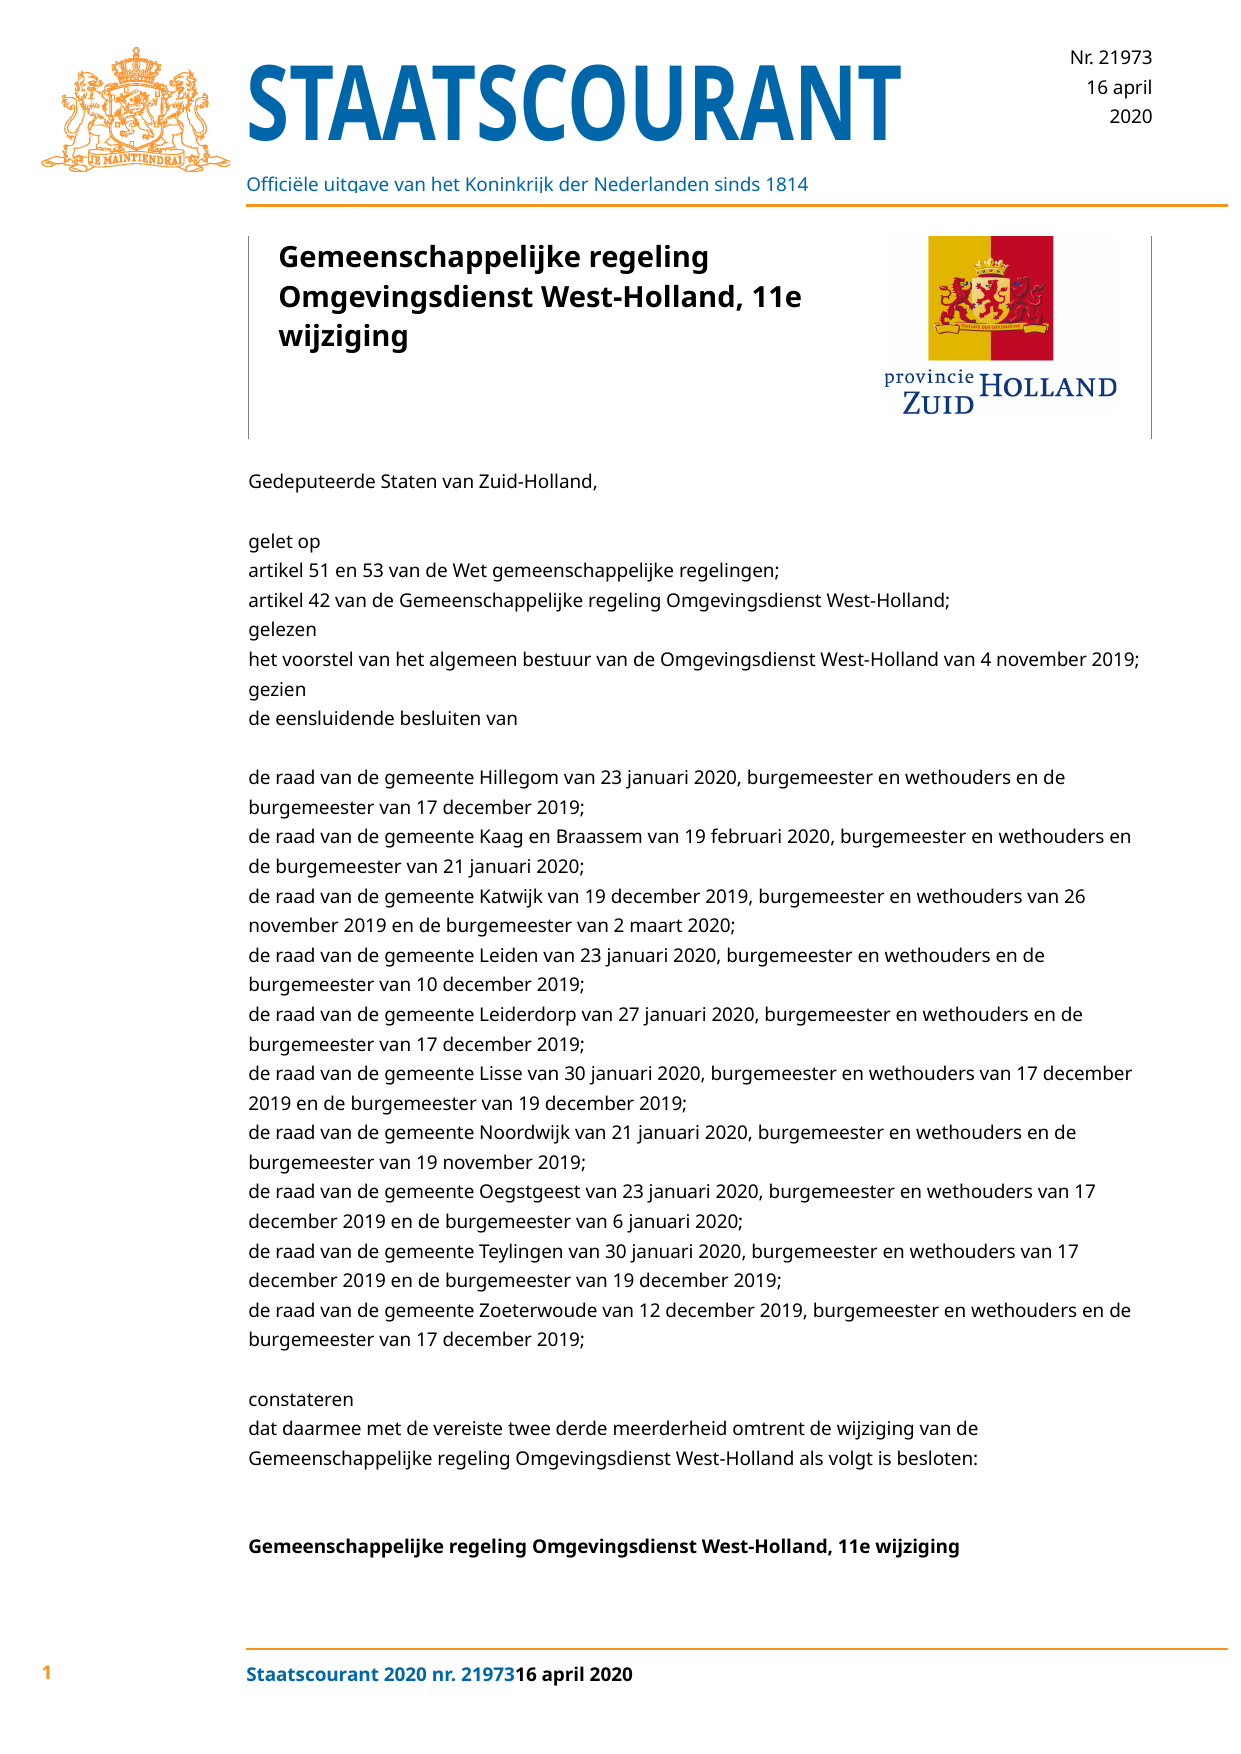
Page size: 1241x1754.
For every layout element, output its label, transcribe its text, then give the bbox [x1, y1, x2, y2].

text de raad van de gemeente Hillegom van 23 januari 2020, burgemeester en wethouders en de burgemeester van 17 december 2019; [248, 764, 1152, 820]
table_header Gemeenschappelijke regeling Omgevingsdienst West-Holland, 11e wijziging [249, 236, 850, 439]
text gezien [248, 676, 1152, 701]
text gelet op [248, 528, 1152, 553]
text de raad van de gemeente Katwijk van 19 december 2019, burgemeester en wethouders van 26 november 2019 en de burgemeester van 2 maart 2020; [248, 883, 1152, 938]
table_header [850, 236, 885, 413]
picture [885, 236, 1117, 414]
text de raad van de gemeente Lisse van 30 januari 2020, burgemeester en wethouders van 17 december 2019 en de burgemeester van 19 december 2019; [248, 1060, 1152, 1116]
text de raad van de gemeente Leiden van 23 januari 2020, burgemeester en wethouders en de burgemeester van 10 december 2019; [248, 942, 1152, 997]
text Gedeputeerde Staten van Zuid-Holland, [248, 469, 1152, 494]
text de raad van de gemeente Kaag en Braassem van 19 februari 2020, burgemeester en wethouders en de burgemeester van 21 januari 2020; [248, 824, 1152, 879]
text de raad van de gemeente Leiderdorp van 27 januari 2020, burgemeester en wethouders en de burgemeester van 17 december 2019; [248, 1001, 1152, 1056]
text het voorstel van het algemeen bestuur van de Omgevingsdienst West-Holland van 4 november 2019; [248, 646, 1152, 672]
picture [41, 47, 231, 172]
text de raad van de gemeente Noordwijk van 21 januari 2020, burgemeester en wethouders en de burgemeester van 19 november 2019; [248, 1119, 1152, 1175]
text Gemeenschappelijke regeling Omgevingsdienst West-Holland, 11e wijziging [248, 1534, 1152, 1559]
text constateren [248, 1386, 1152, 1411]
text dat daarmee met de vereiste twee derde meerderheid omtrent de wijziging van de Gemeenschappelijke regeling Omgevingsdienst West-Holland als volgt is besloten: [248, 1415, 1152, 1471]
text artikel 51 en 53 van de Wet gemeenschappelijke regelingen; [248, 557, 1152, 583]
text de eensluidende besluiten van [248, 705, 1152, 731]
text de raad van de gemeente Zoeterwoude van 12 december 2019, burgemeester en wethouders en de burgemeester van 17 december 2019; [248, 1297, 1152, 1352]
text de raad van de gemeente Teylingen van 30 januari 2020, burgemeester en wethouders van 17 december 2019 en de burgemeester van 19 december 2019; [248, 1238, 1152, 1293]
text de raad van de gemeente Oegstgeest van 23 januari 2020, burgemeester en wethouders van 17 december 2019 en de burgemeester van 6 januari 2020; [248, 1179, 1152, 1234]
text gelezen [248, 617, 1152, 642]
table_header [850, 414, 1151, 439]
table_header [1117, 236, 1151, 413]
text artikel 42 van de Gemeenschappelijke regeling Omgevingsdienst West-Holland; [248, 587, 1152, 613]
